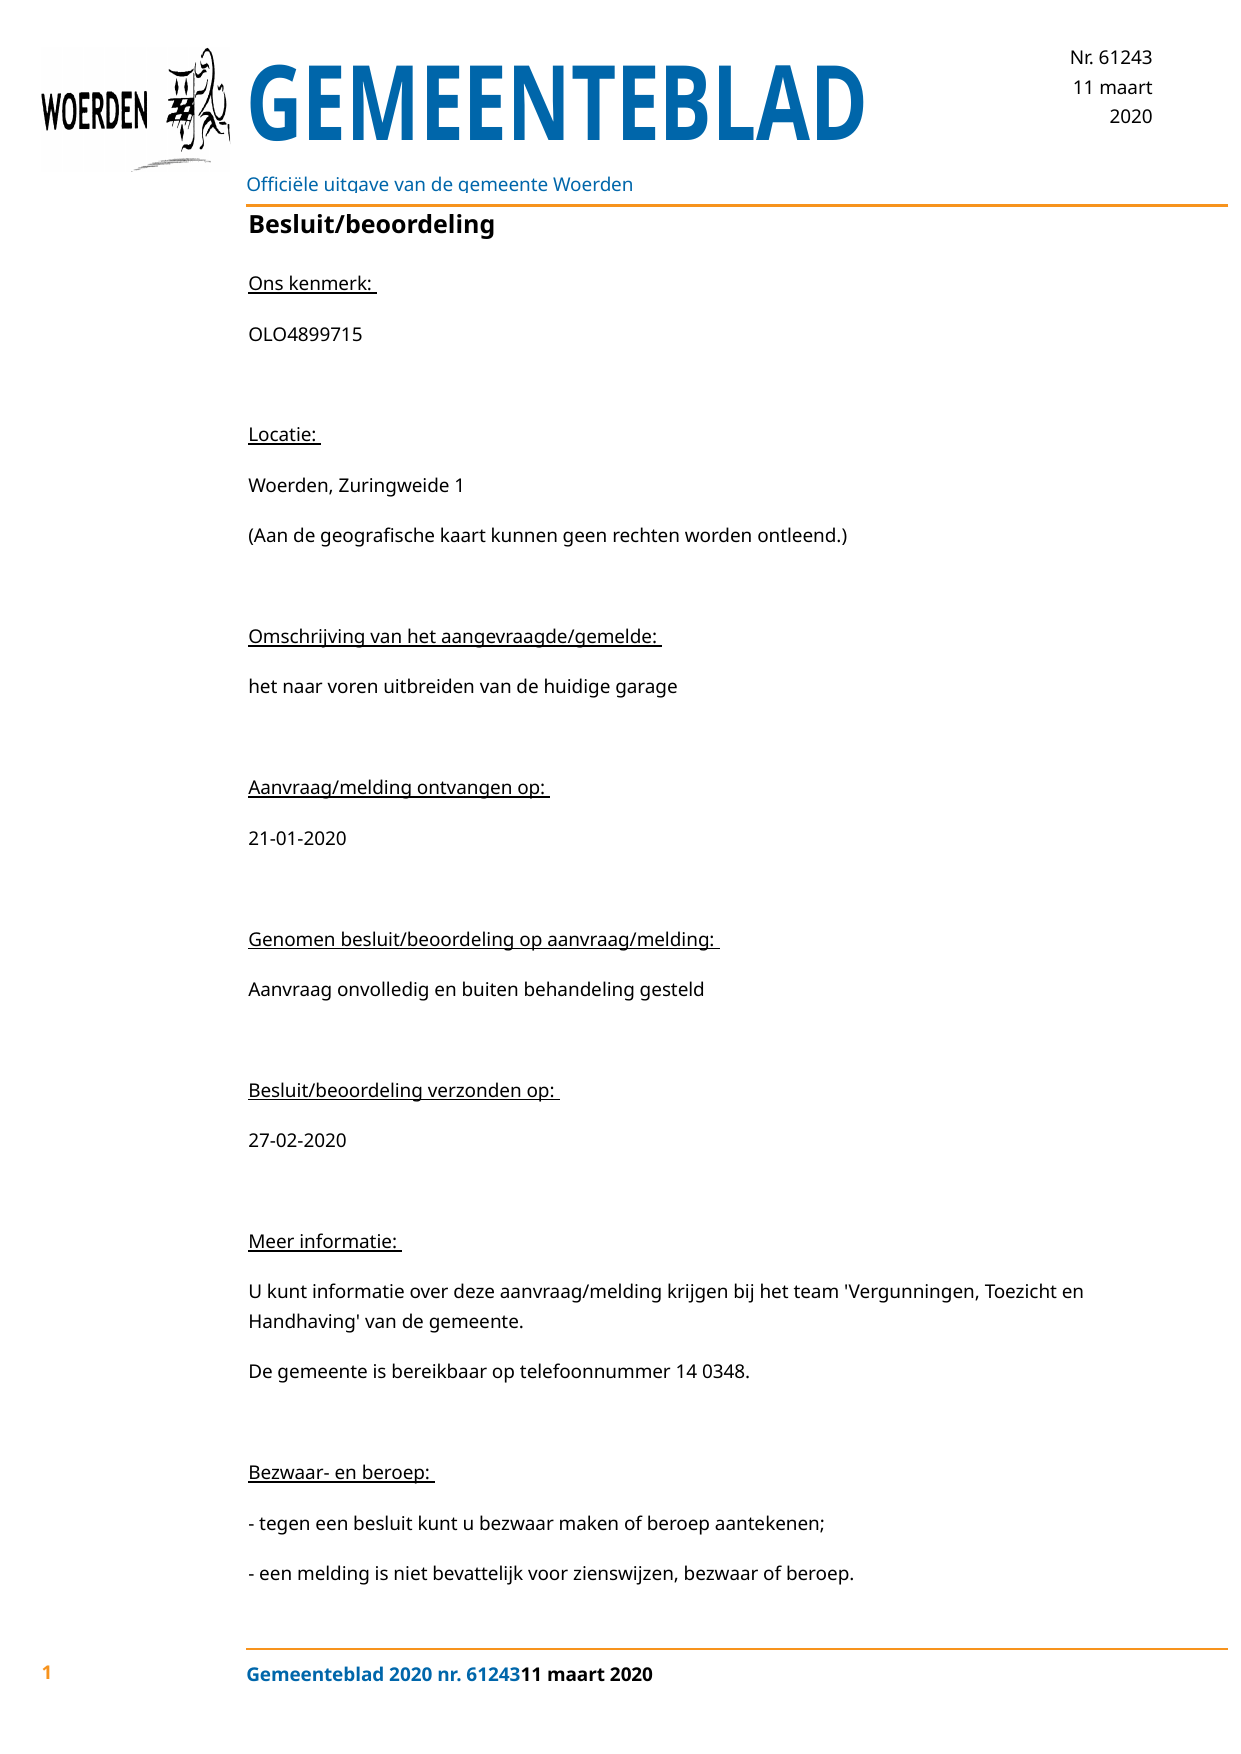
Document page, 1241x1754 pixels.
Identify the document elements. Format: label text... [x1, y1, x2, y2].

text Genomen besluit/beoordeling op aanvraag/melding: [248, 926, 1152, 951]
text 27-02-2020 [248, 1127, 1152, 1153]
text - een melding is niet bevattelijk voor zienswijzen, bezwaar of beroep. [248, 1560, 1152, 1586]
text Besluit/beoordeling verzonden op: [248, 1077, 1152, 1103]
text Ons kenmerk: [248, 270, 1152, 296]
text De gemeente is bereikbaar op telefoonnummer 14 0348. [248, 1359, 1152, 1384]
text 21-01-2020 [248, 825, 1152, 851]
text (Aan de geografische kaart kunnen geen rechten worden ontleend.) [248, 522, 1152, 548]
text Woerden, Zuringweide 1 [248, 472, 1152, 498]
picture [41, 47, 231, 172]
text OLO4899715 [248, 321, 1152, 346]
text U kunt informatie over deze aanvraag/melding krijgen bij het team 'Vergunningen, Toezicht en Handhaving' van de gemeente. [248, 1279, 1152, 1334]
text Bezwaar- en beroep: [248, 1459, 1152, 1485]
text Meer informatie: [248, 1228, 1152, 1254]
text Besluit/beoordeling [248, 207, 1152, 241]
text Locatie: [248, 422, 1152, 447]
text Aanvraag/melding ontvangen op: [248, 774, 1152, 800]
text Aanvraag onvolledig en buiten behandeling gesteld [248, 976, 1152, 1002]
text Omschrijving van het aangevraagde/gemelde: [248, 623, 1152, 649]
text het naar voren uitbreiden van de huidige garage [248, 674, 1152, 699]
text - tegen een besluit kunt u bezwaar maken of beroep aantekenen; [248, 1510, 1152, 1536]
